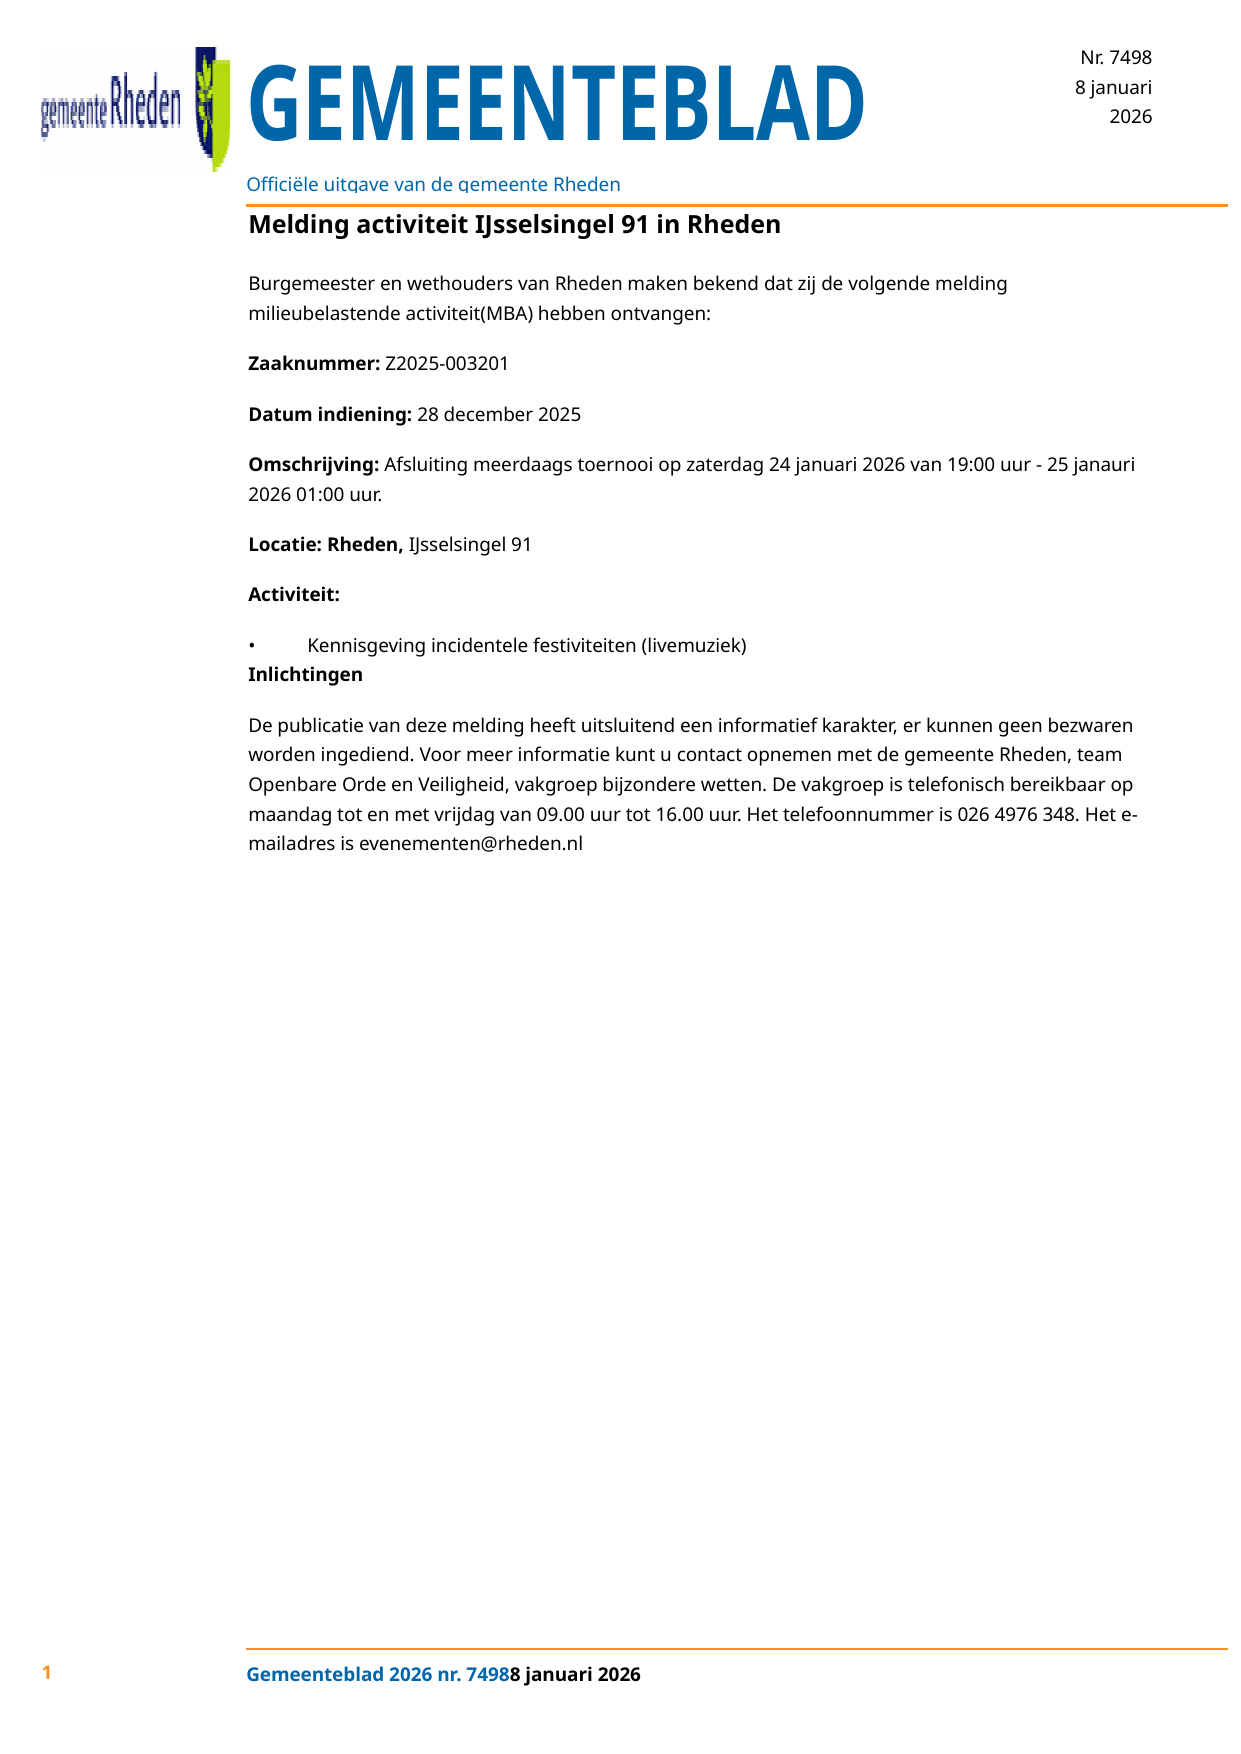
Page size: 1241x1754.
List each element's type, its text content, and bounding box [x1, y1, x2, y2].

text Inlichtingen [248, 662, 1152, 687]
picture [41, 47, 231, 172]
text Activiteit: [248, 582, 1152, 607]
text Melding activiteit IJsselsingel 91 in Rheden [248, 207, 1152, 241]
text Locatie: Rheden, IJsselsingel 91 [248, 531, 1152, 557]
text De publicatie van deze melding heeft uitsluitend een informatief karakter, er kunnen geen bezwaren worden ingediend. Voor meer informatie kunt u contact opnemen met de gemeente Rheden, team Openbare Orde en Veiligheid, vakgroep bijzondere wetten. De vakgroep is telefonisch bereikbaar op maandag tot en met vrijdag van 09.00 uur tot 16.00 uur. Het telefoonnummer is 026 4976 348. Het e-mailadres is evenementen@rheden.nl [248, 712, 1152, 856]
list Kennisgeving incidentele festiviteiten (livemuziek) [248, 632, 1152, 658]
text Datum indiening: 28 december 2025 [248, 401, 1152, 426]
text Omschrijving: Afsluiting meerdaags toernooi op zaterdag 24 januari 2026 van 19:00 uur - 25 janauri 2026 01:00 uur. [248, 451, 1152, 506]
text Burgemeester en wethouders van Rheden maken bekend dat zij de volgende melding milieubelastende activiteit(MBA) hebben ontvangen: [248, 270, 1152, 326]
text Zaaknummer: Z2025-003201 [248, 350, 1152, 376]
